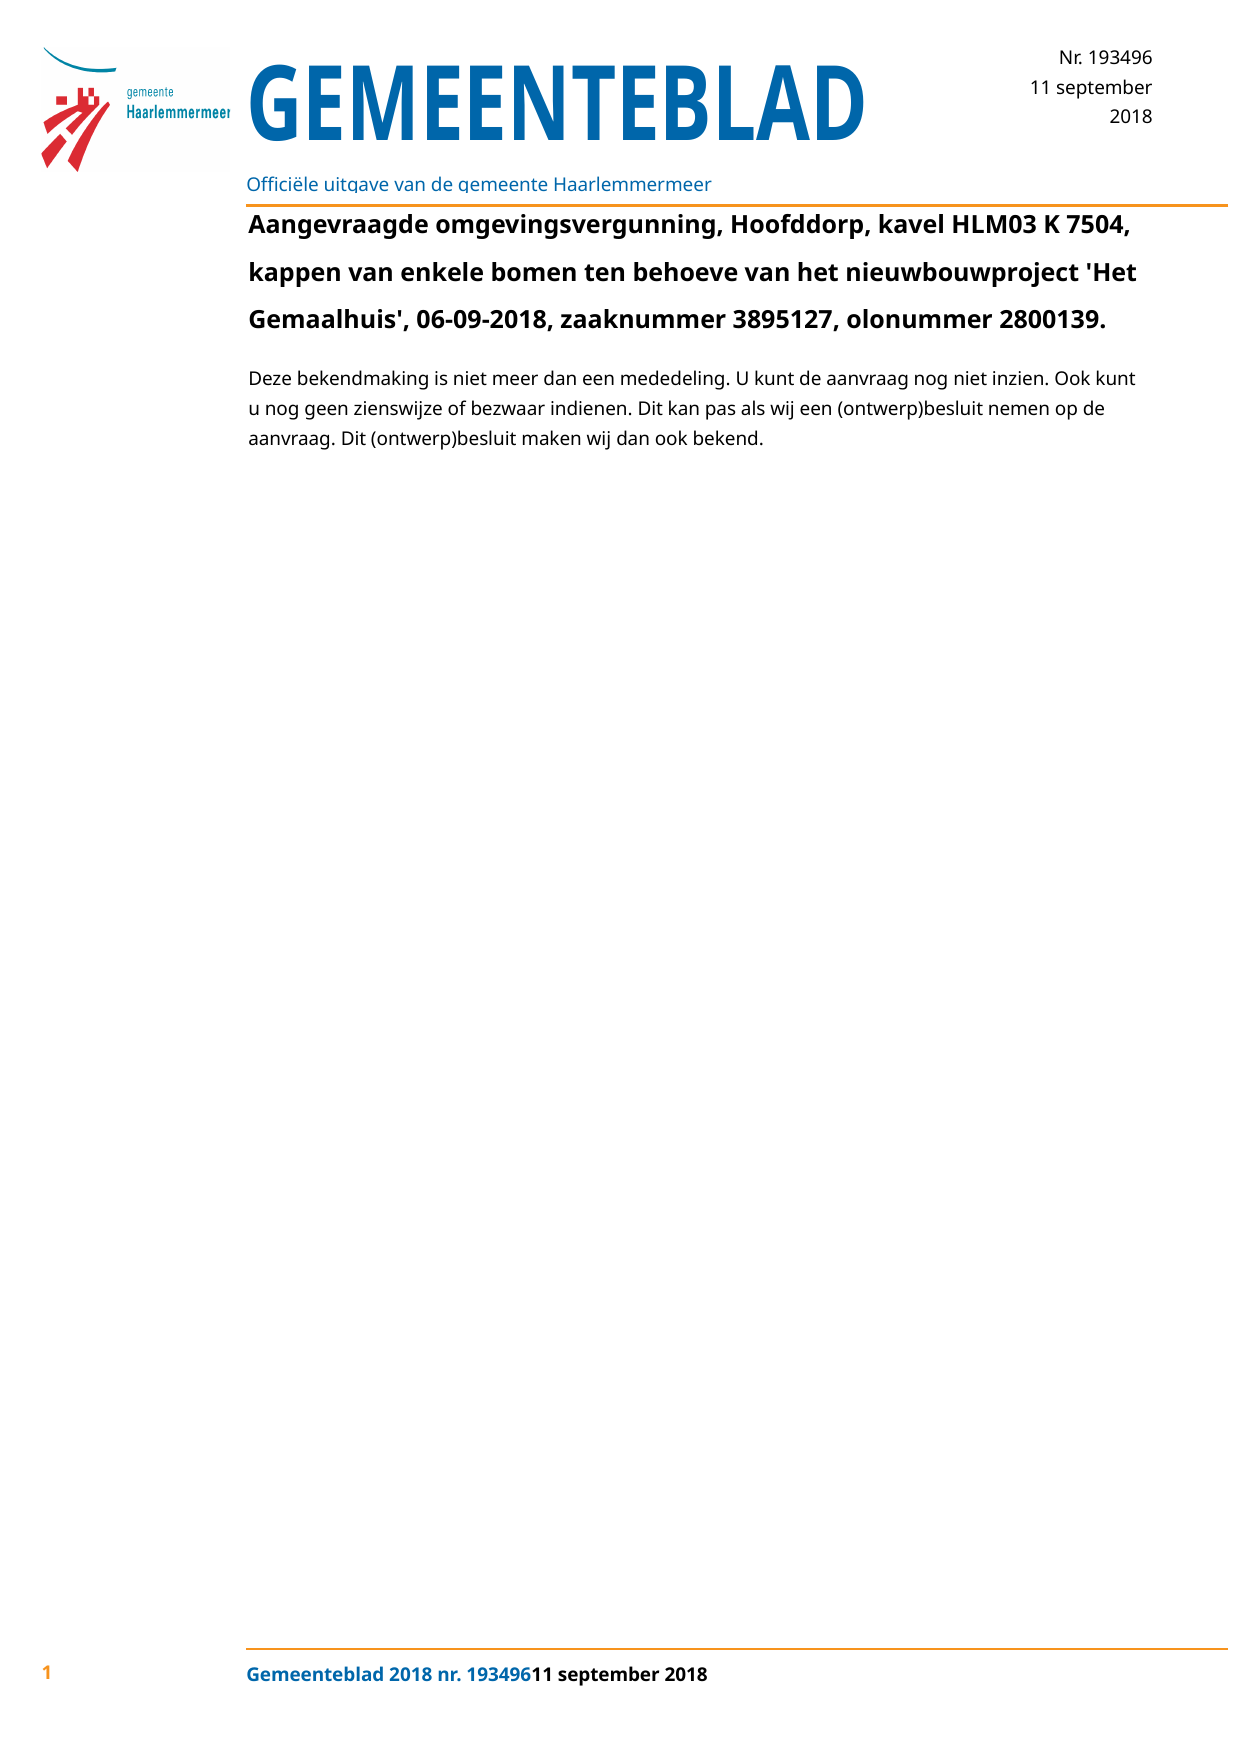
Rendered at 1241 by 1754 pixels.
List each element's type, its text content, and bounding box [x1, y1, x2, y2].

text Aangevraagde omgevingsvergunning, Hoofddorp, kavel HLM03 K 7504, kappen van enkele bomen ten behoeve van het nieuwbouwproject 'Het Gemaalhuis', 06-09-2018, zaaknummer 3895127, olonummer 2800139. [248, 207, 1152, 336]
text Deze bekendmaking is niet meer dan een mededeling. U kunt de aanvraag nog niet inzien. Ook kunt u nog geen zienswijze of bezwaar indienen. Dit kan pas als wij een (ontwerp)besluit nemen op de aanvraag. Dit (ontwerp)besluit maken wij dan ook bekend. [248, 366, 1152, 450]
picture [41, 47, 231, 172]
